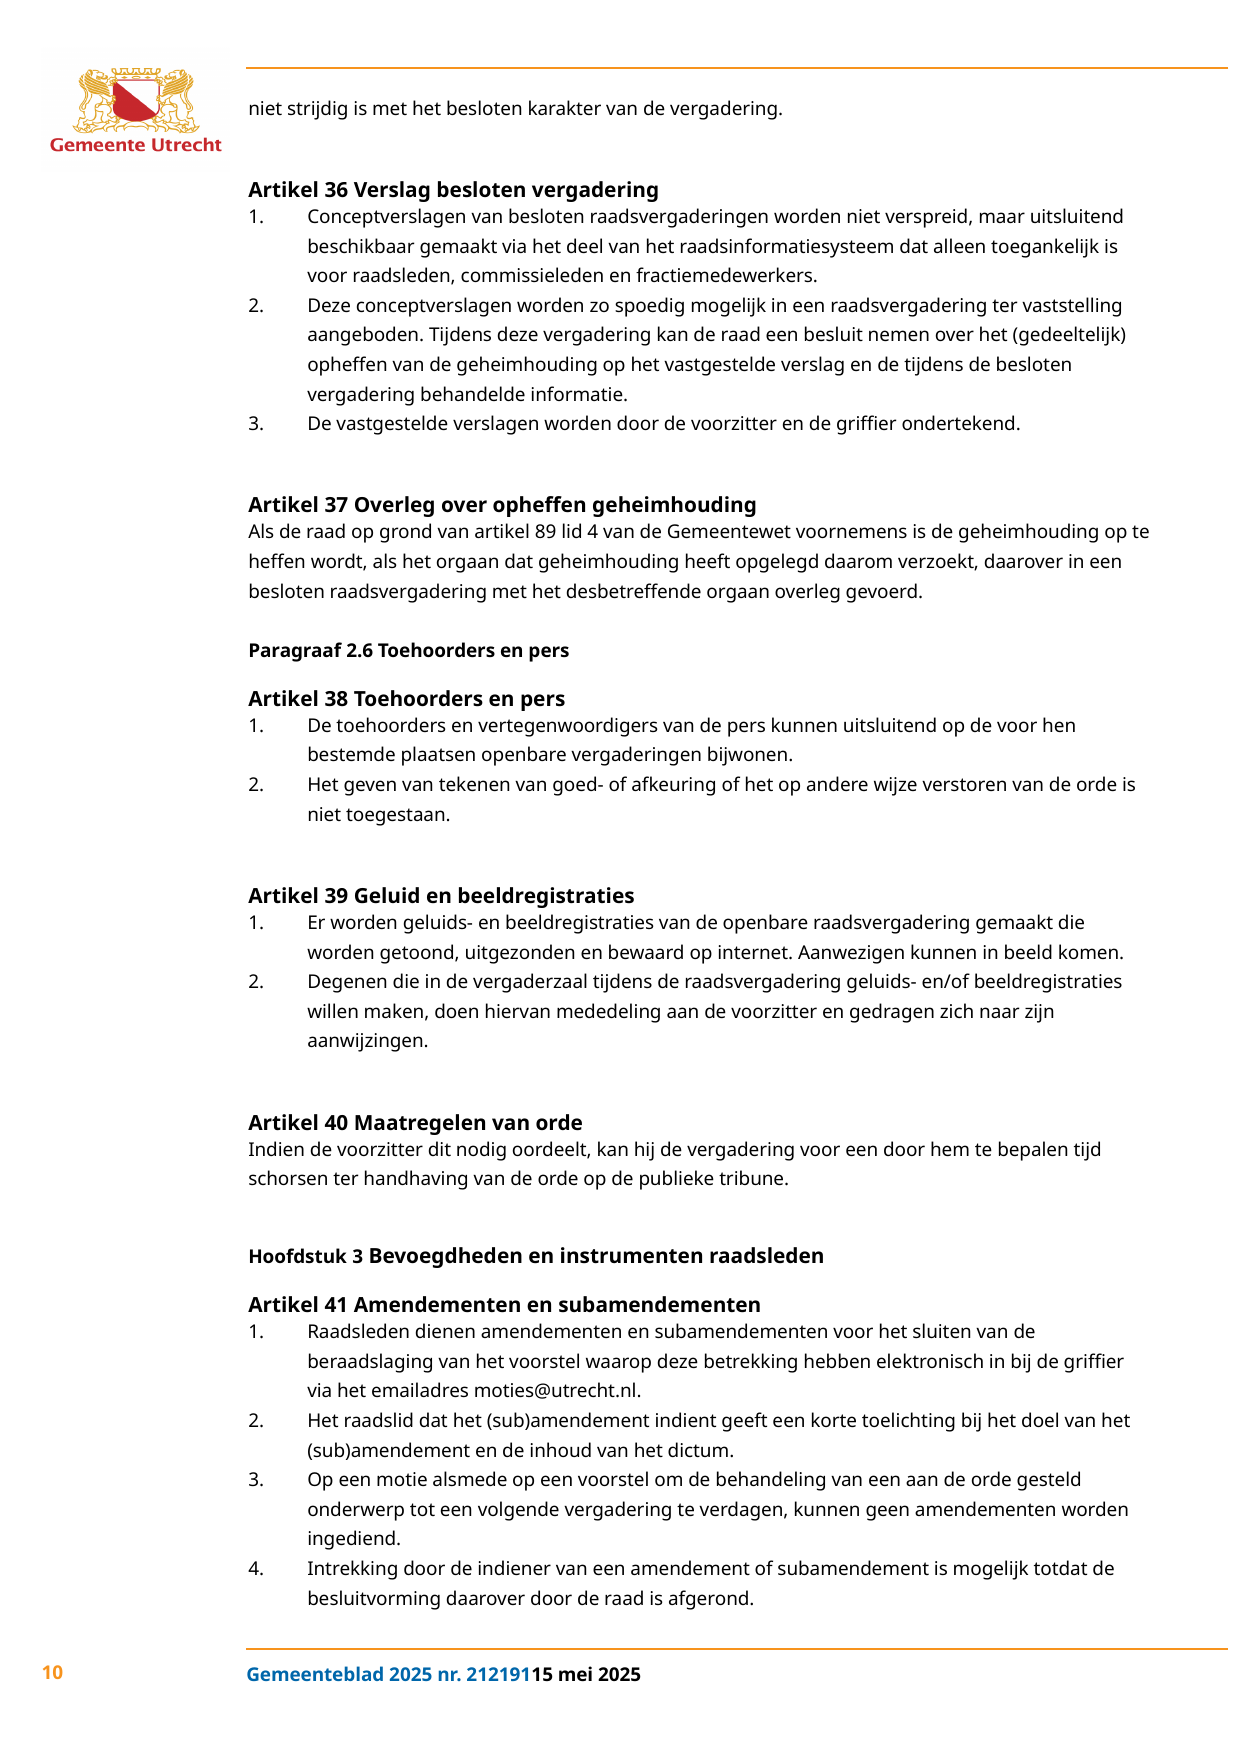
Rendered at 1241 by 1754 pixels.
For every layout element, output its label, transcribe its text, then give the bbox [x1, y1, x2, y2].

list Deze conceptverslagen worden zo spoedig mogelijk in een raadsvergadering ter vaststelling aangeboden. Tijdens deze vergadering kan de raad een besluit nemen over het (gedeeltelijk) opheffen van de geheimhouding op het vastgestelde verslag en de tijdens de besloten vergadering behandelde informatie. [248, 292, 1152, 406]
text Artikel 37 Overleg over opheffen geheimhouding [248, 490, 1152, 519]
text Paragraaf 2.6 Toehoorders en pers [248, 637, 1152, 663]
list Het geven van tekenen van goed- of afkeuring of het op andere wijze verstoren van de orde is niet toegestaan. [248, 771, 1152, 827]
picture [41, 47, 231, 172]
list Raadsleden dienen amendementen en subamendementen voor het sluiten van de beraadslaging van het voorstel waarop deze betrekking hebben elektronisch in bij de griffier via het emailadres moties@utrecht.nl. [248, 1318, 1152, 1403]
list Er worden geluids- en beeldregistraties van de openbare raadsvergadering gemaakt die worden getoond, uitgezonden en bewaard op internet. Aanwezigen kunnen in beeld komen. [248, 909, 1152, 964]
list Conceptverslagen van besloten raadsvergaderingen worden niet verspreid, maar uitsluitend beschikbaar gemaakt via het deel van het raadsinformatiesysteem dat alleen toegankelijk is voor raadsleden, commissieleden en fractiemedewerkers. [248, 203, 1152, 288]
list Intrekking door de indiener van een amendement of subamendement is mogelijk totdat de besluitvorming daarover door de raad is afgerond. [248, 1555, 1152, 1611]
list Het raadslid dat het (sub)amendement indient geeft een korte toelichting bij het doel van het (sub)amendement en de inhoud van het dictum. [248, 1407, 1152, 1463]
list De vastgestelde verslagen worden door de voorzitter en de griffier ondertekend. [248, 410, 1152, 436]
list Op een motie alsmede op een voorstel om de behandeling van een aan de orde gesteld onderwerp tot een volgende vergadering te verdagen, kunnen geen amendementen worden ingediend. [248, 1466, 1152, 1551]
text niet strijdig is met het besloten karakter van de vergadering. [248, 95, 1152, 121]
text Artikel 36 Verslag besloten vergadering [248, 175, 1152, 203]
list De toehoorders en vertegenwoordigers van de pers kunnen uitsluitend op de voor hen bestemde plaatsen openbare vergaderingen bijwonen. [248, 712, 1152, 767]
text Als de raad op grond van artikel 89 lid 4 van de Gemeentewet voornemens is de geheimhouding op te heffen wordt, als het orgaan dat geheimhouding heeft opgelegd daarom verzoekt, daarover in een besloten raadsvergadering met het desbetreffende orgaan overleg gevoerd. [248, 519, 1152, 604]
text Artikel 40 Maatregelen van orde [248, 1108, 1152, 1136]
text Hoofdstuk 3 Bevoegdheden en instrumenten raadsleden [248, 1241, 1152, 1269]
text Artikel 41 Amendementen en subamendementen [248, 1290, 1152, 1318]
text Artikel 38 Toehoorders en pers [248, 684, 1152, 712]
text Artikel 39 Geluid en beeldregistraties [248, 881, 1152, 909]
text Indien de voorzitter dit nodig oordeelt, kan hij de vergadering voor een door hem te bepalen tijd schorsen ter handhaving van de orde op de publieke tribune. [248, 1136, 1152, 1191]
list Degenen die in de vergaderzaal tijdens de raadsvergadering geluids- en/of beeldregistraties willen maken, doen hiervan mededeling aan de voorzitter en gedragen zich naar zijn aanwijzingen. [248, 968, 1152, 1053]
